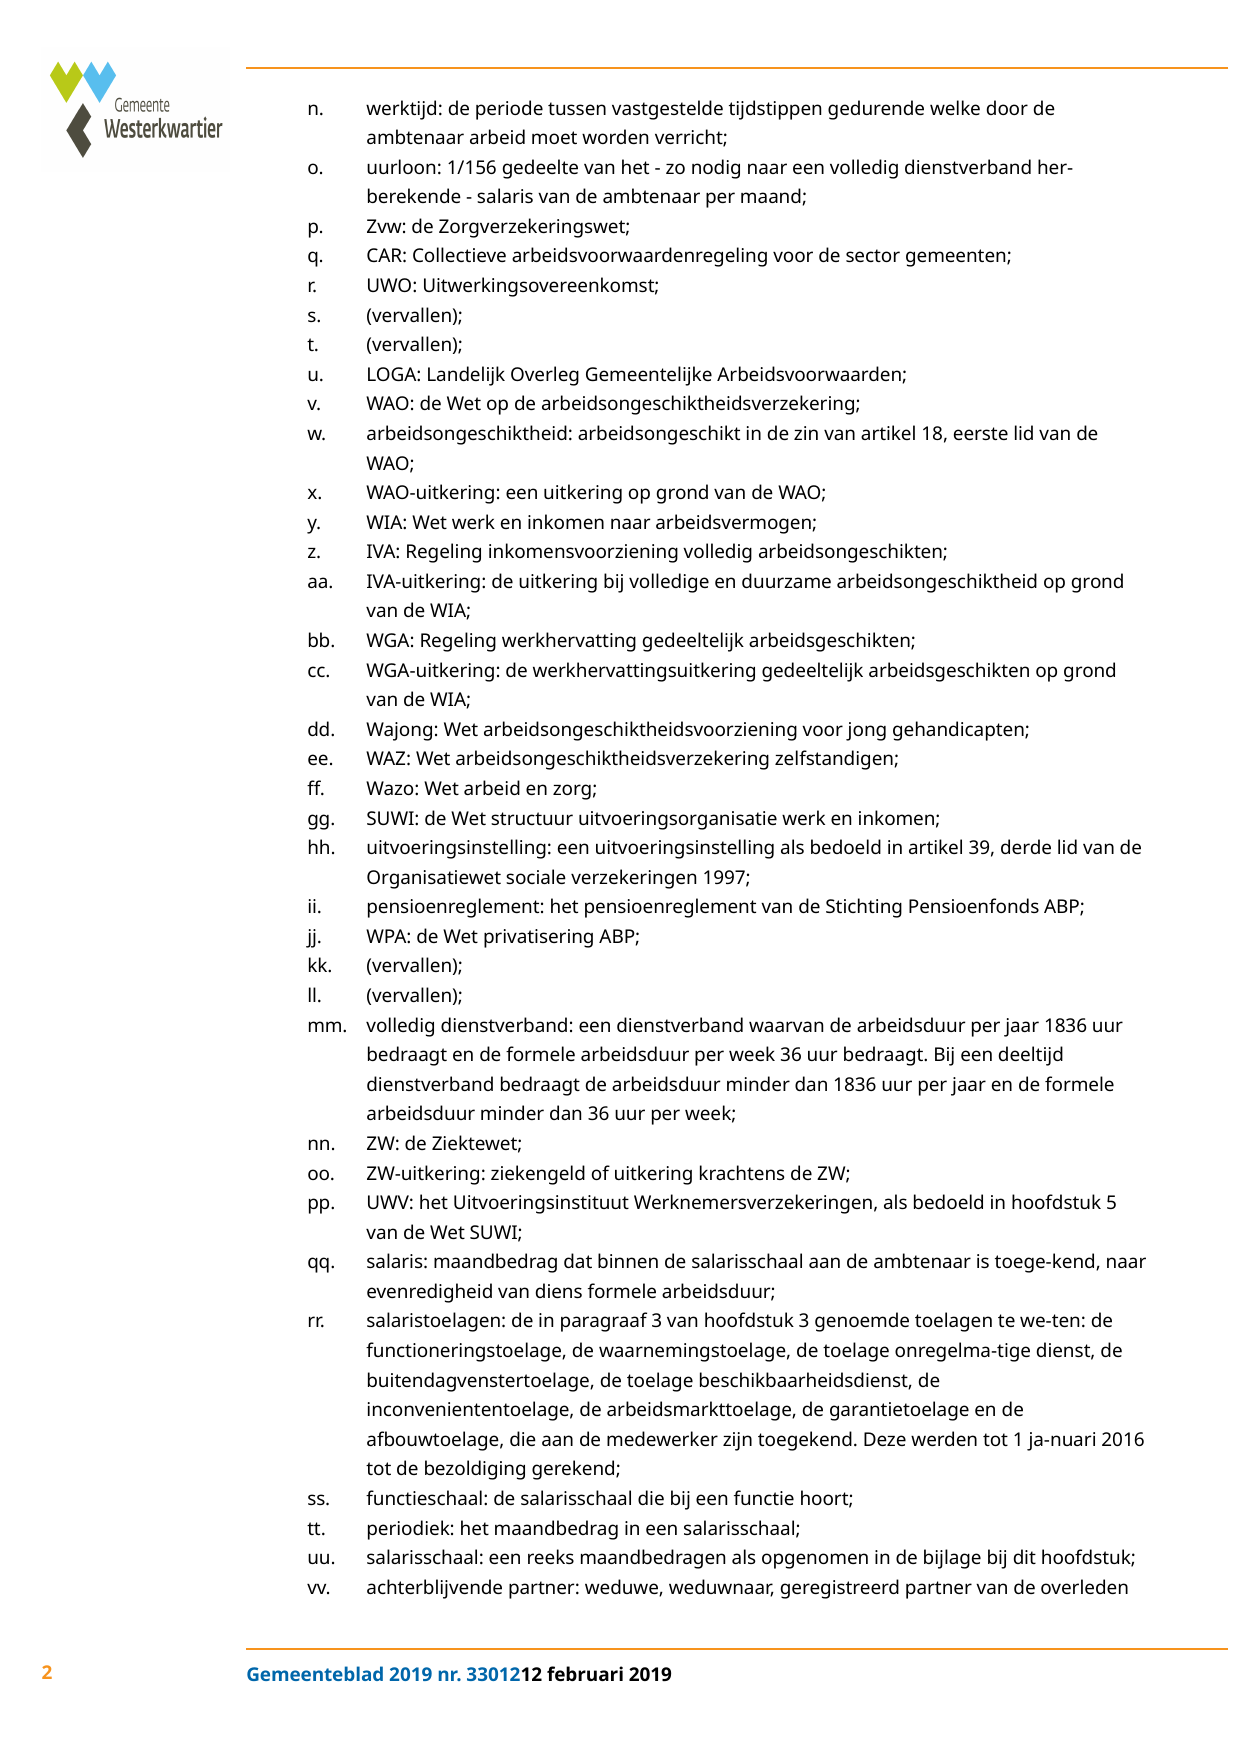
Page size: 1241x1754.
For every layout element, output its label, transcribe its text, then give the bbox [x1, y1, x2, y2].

list IVA: Regeling inkomensvoorziening volledig arbeidsongeschikten; [307, 538, 1152, 564]
list IVA-uitkering: de uitkering bij volledige en duurzame arbeidsongeschiktheid op grond van de WIA; [307, 568, 1152, 623]
list achterblijvende partner: weduwe, weduwnaar, geregistreerd partner van de overleden [307, 1574, 1152, 1600]
list salaris: maandbedrag dat binnen de salarisschaal aan de ambtenaar is toege-kend, naar evenredigheid van diens formele arbeidsduur; [307, 1248, 1152, 1304]
list WPA: de Wet privatisering ABP; [307, 923, 1152, 949]
list WIA: Wet werk en inkomen naar arbeidsvermogen; [307, 509, 1152, 535]
list arbeidsongeschiktheid: arbeidsongeschikt in de zin van artikel 18, eerste lid van de WAO; [307, 420, 1152, 476]
list functieschaal: de salarisschaal die bij een functie hoort; [307, 1485, 1152, 1511]
list Wajong: Wet arbeidsongeschiktheidsvoorziening voor jong gehandicapten; [307, 716, 1152, 742]
list salarisschaal: een reeks maandbedragen als opgenomen in de bijlage bij dit hoofdstuk; [307, 1544, 1152, 1570]
picture [41, 47, 231, 172]
list Zvw: de Zorgverzekeringswet; [307, 213, 1152, 239]
list WAZ: Wet arbeidsongeschiktheidsverzekering zelfstandigen; [307, 746, 1152, 771]
list werktijd: de periode tussen vastgestelde tijdstippen gedurende welke door de ambtenaar arbeid moet worden verricht; [307, 95, 1152, 150]
list ZW: de Ziektewet; [307, 1130, 1152, 1156]
list salaristoelagen: de in paragraaf 3 van hoofdstuk 3 genoemde toelagen te we-ten: de functioneringstoelage, de waarnemingstoelage, de toelage onregelma-tige dienst, de buitendagvenstertoelage, de toelage beschikbaarheidsdienst, de inconveniententoelage, de arbeidsmarkttoelage, de garantietoelage en de afbouwtoelage, die aan de medewerker zijn toegekend. Deze werden tot 1 ja-nuari 2016 tot de bezoldiging gerekend; [307, 1308, 1152, 1481]
list UWO: Uitwerkingsovereenkomst; [307, 272, 1152, 298]
list pensioenreglement: het pensioenreglement van de Stichting Pensioenfonds ABP; [307, 893, 1152, 919]
list SUWI: de Wet structuur uitvoeringsorganisatie werk en inkomen; [307, 805, 1152, 831]
list WGA-uitkering: de werkhervattingsuitkering gedeeltelijk arbeidsgeschikten op grond van de WIA; [307, 657, 1152, 712]
list (vervallen); [307, 302, 1152, 328]
list uitvoeringsinstelling: een uitvoeringsinstelling als bedoeld in artikel 39, derde lid van de Organisatiewet sociale verzekeringen 1997; [307, 834, 1152, 890]
list UWV: het Uitvoeringsinstituut Werknemersverzekeringen, als bedoeld in hoofdstuk 5 van de Wet SUWI; [307, 1189, 1152, 1245]
list volledig dienstverband: een dienstverband waarvan de arbeidsduur per jaar 1836 uur bedraagt en de formele arbeidsduur per week 36 uur bedraagt. Bij een deeltijd dienstverband bedraagt de arbeidsduur minder dan 1836 uur per jaar en de formele arbeidsduur minder dan 36 uur per week; [307, 1012, 1152, 1126]
list (vervallen); [307, 331, 1152, 357]
list (vervallen); [307, 953, 1152, 978]
list CAR: Collectieve arbeidsvoorwaardenregeling voor de sector gemeenten; [307, 243, 1152, 268]
list ZW-uitkering: ziekengeld of uitkering krachtens de ZW; [307, 1160, 1152, 1186]
list periodiek: het maandbedrag in een salarisschaal; [307, 1515, 1152, 1541]
list uurloon: 1/156 gedeelte van het - zo nodig naar een volledig dienstverband her-berekende - salaris van de ambtenaar per maand; [307, 154, 1152, 209]
list WAO: de Wet op de arbeidsongeschiktheidsverzekering; [307, 391, 1152, 416]
list Wazo: Wet arbeid en zorg; [307, 775, 1152, 801]
list (vervallen); [307, 982, 1152, 1008]
list LOGA: Landelijk Overleg Gemeentelijke Arbeidsvoorwaarden; [307, 361, 1152, 387]
list WAO-uitkering: een uitkering op grond van de WAO; [307, 479, 1152, 505]
list WGA: Regeling werkhervatting gedeeltelijk arbeidsgeschikten; [307, 627, 1152, 653]
